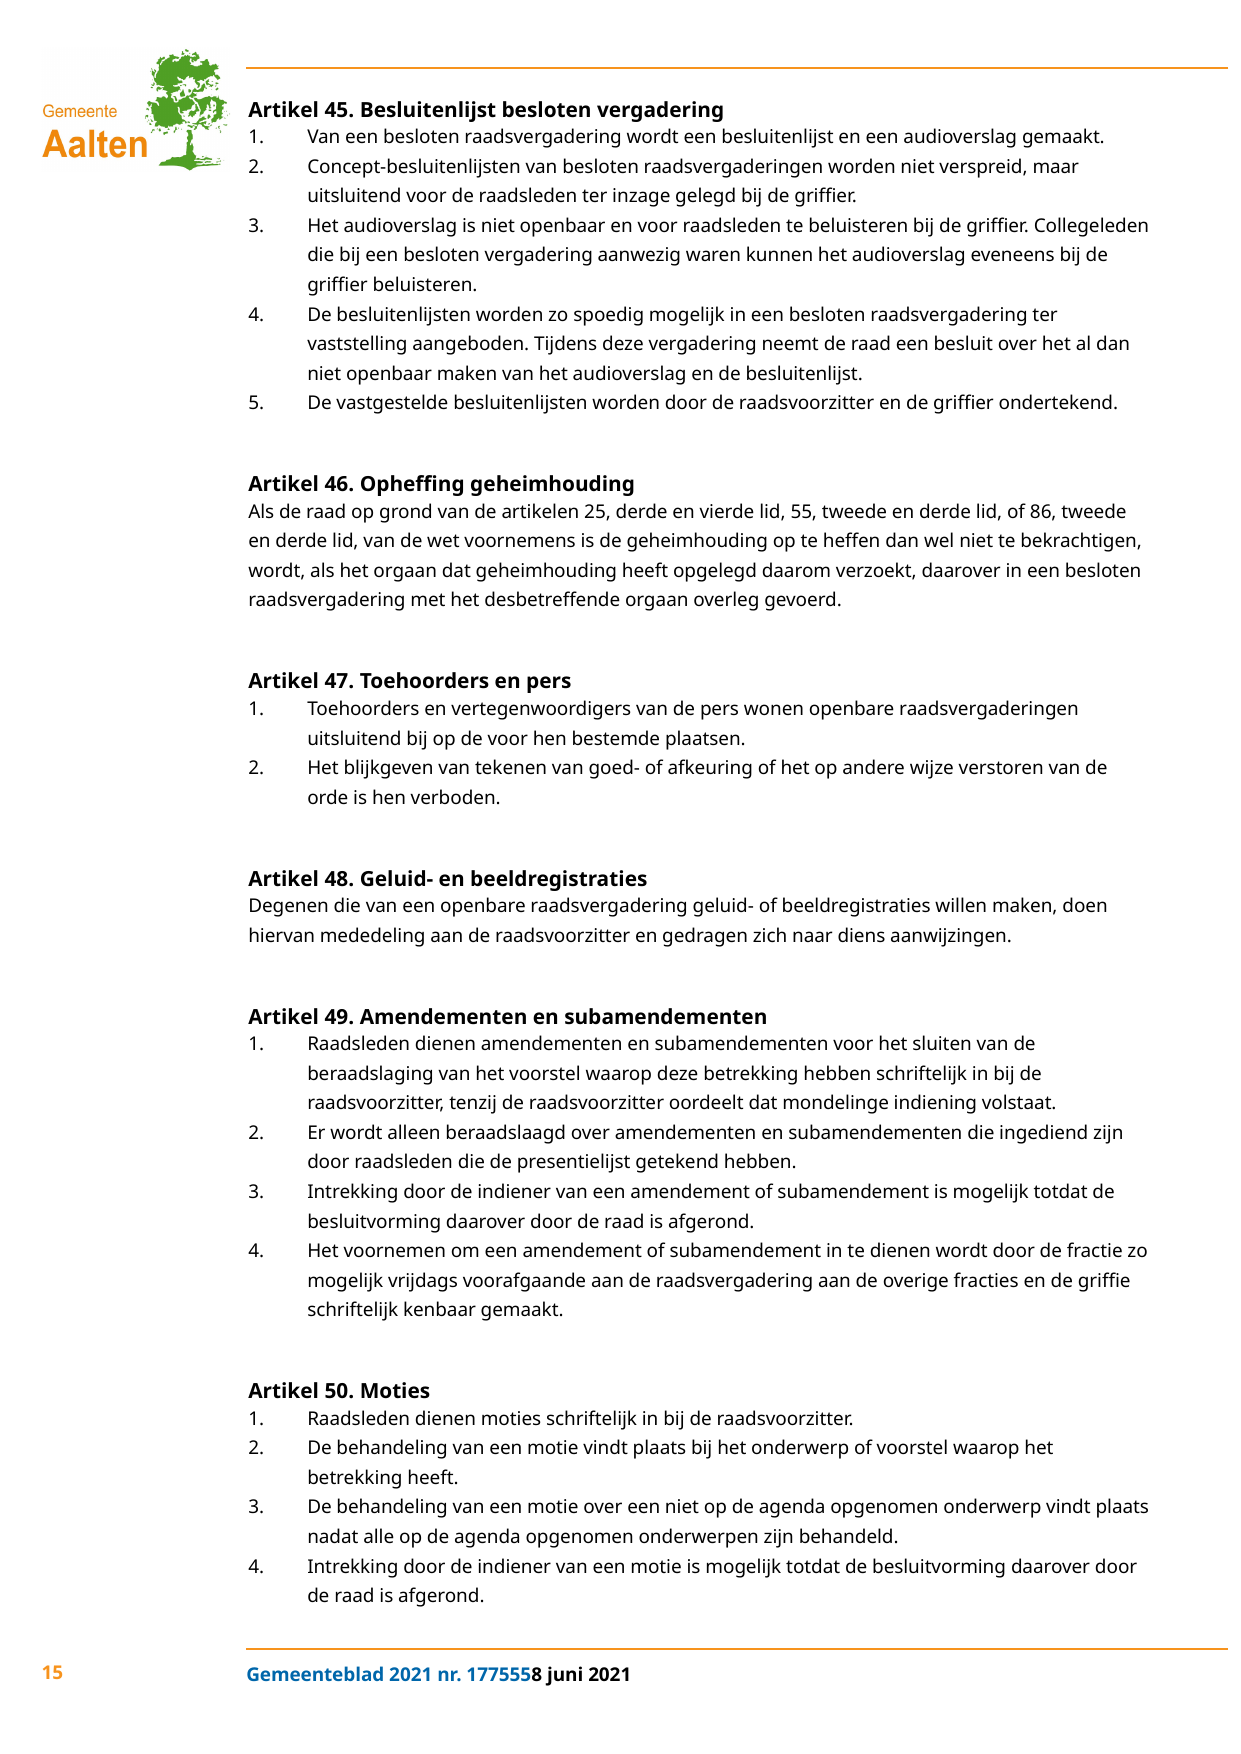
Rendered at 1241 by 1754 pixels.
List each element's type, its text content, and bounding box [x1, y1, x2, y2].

list Toehoorders en vertegenwoordigers van de pers wonen openbare raadsvergaderingen uitsluitend bij op de voor hen bestemde plaatsen. [248, 695, 1152, 750]
list Raadsleden dienen moties schriftelijk in bij de raadsvoorzitter. [248, 1405, 1152, 1431]
picture [41, 47, 231, 172]
text Artikel 50. Moties [248, 1377, 1152, 1405]
list Het audioverslag is niet openbaar en voor raadsleden te beluisteren bij de griffier. Collegeleden die bij een besloten vergadering aanwezig waren kunnen het audioverslag eveneens bij de griffier beluisteren. [248, 212, 1152, 297]
text Artikel 48. Geluid- en beeldregistraties [248, 864, 1152, 892]
list Er wordt alleen beraadslaagd over amendementen en subamendementen die ingediend zijn door raadsleden die de presentielijst getekend hebben. [248, 1119, 1152, 1174]
list Raadsleden dienen amendementen en subamendementen voor het sluiten van de beraadslaging van het voorstel waarop deze betrekking hebben schriftelijk in bij de raadsvoorzitter, tenzij de raadsvoorzitter oordeelt dat mondelinge indiening volstaat. [248, 1030, 1152, 1115]
list Intrekking door de indiener van een amendement of subamendement is mogelijk totdat de besluitvorming daarover door de raad is afgerond. [248, 1178, 1152, 1233]
list Concept-besluitenlijsten van besloten raadsvergaderingen worden niet verspreid, maar uitsluitend voor de raadsleden ter inzage gelegd bij de griffier. [248, 153, 1152, 208]
list De behandeling van een motie over een niet op de agenda opgenomen onderwerp vindt plaats nadat alle op de agenda opgenomen onderwerpen zijn behandeld. [248, 1494, 1152, 1549]
list Intrekking door de indiener van een motie is mogelijk totdat de besluitvorming daarover door de raad is afgerond. [248, 1553, 1152, 1608]
list Het blijkgeven van tekenen van goed- of afkeuring of het op andere wijze verstoren van de orde is hen verboden. [248, 754, 1152, 809]
text Artikel 49. Amendementen en subamendementen [248, 1002, 1152, 1030]
text Artikel 46. Opheffing geheimhouding [248, 469, 1152, 498]
list Het voornemen om een amendement of subamendement in te dienen wordt door de fractie zo mogelijk vrijdags voorafgaande aan de raadsvergadering aan de overige fracties en de griffie schriftelijk kenbaar gemaakt. [248, 1237, 1152, 1322]
list De besluitenlijsten worden zo spoedig mogelijk in een besloten raadsvergadering ter vaststelling aangeboden. Tijdens deze vergadering neemt de raad een besluit over het al dan niet openbaar maken van het audioverslag en de besluitenlijst. [248, 301, 1152, 386]
text Als de raad op grond van de artikelen 25, derde en vierde lid, 55, tweede en derde lid, of 86, tweede en derde lid, van de wet voornemens is de geheimhouding op te heffen dan wel niet te bekrachtigen, wordt, als het orgaan dat geheimhouding heeft opgelegd daarom verzoekt, daarover in een besloten raadsvergadering met het desbetreffende orgaan overleg gevoerd. [248, 498, 1152, 612]
list De vastgestelde besluitenlijsten worden door de raadsvoorzitter en de griffier ondertekend. [248, 389, 1152, 415]
text Artikel 47. Toehoorders en pers [248, 667, 1152, 695]
text Degenen die van een openbare raadsvergadering geluid- of beeldregistraties willen maken, doen hiervan mededeling aan de raadsvoorzitter en gedragen zich naar diens aanwijzingen. [248, 892, 1152, 948]
list Van een besloten raadsvergadering wordt een besluitenlijst en een audioverslag gemaakt. [248, 123, 1152, 149]
text Artikel 45. Besluitenlijst besloten vergadering [248, 95, 1152, 123]
list De behandeling van een motie vindt plaats bij het onderwerp of voorstel waarop het betrekking heeft. [248, 1434, 1152, 1490]
